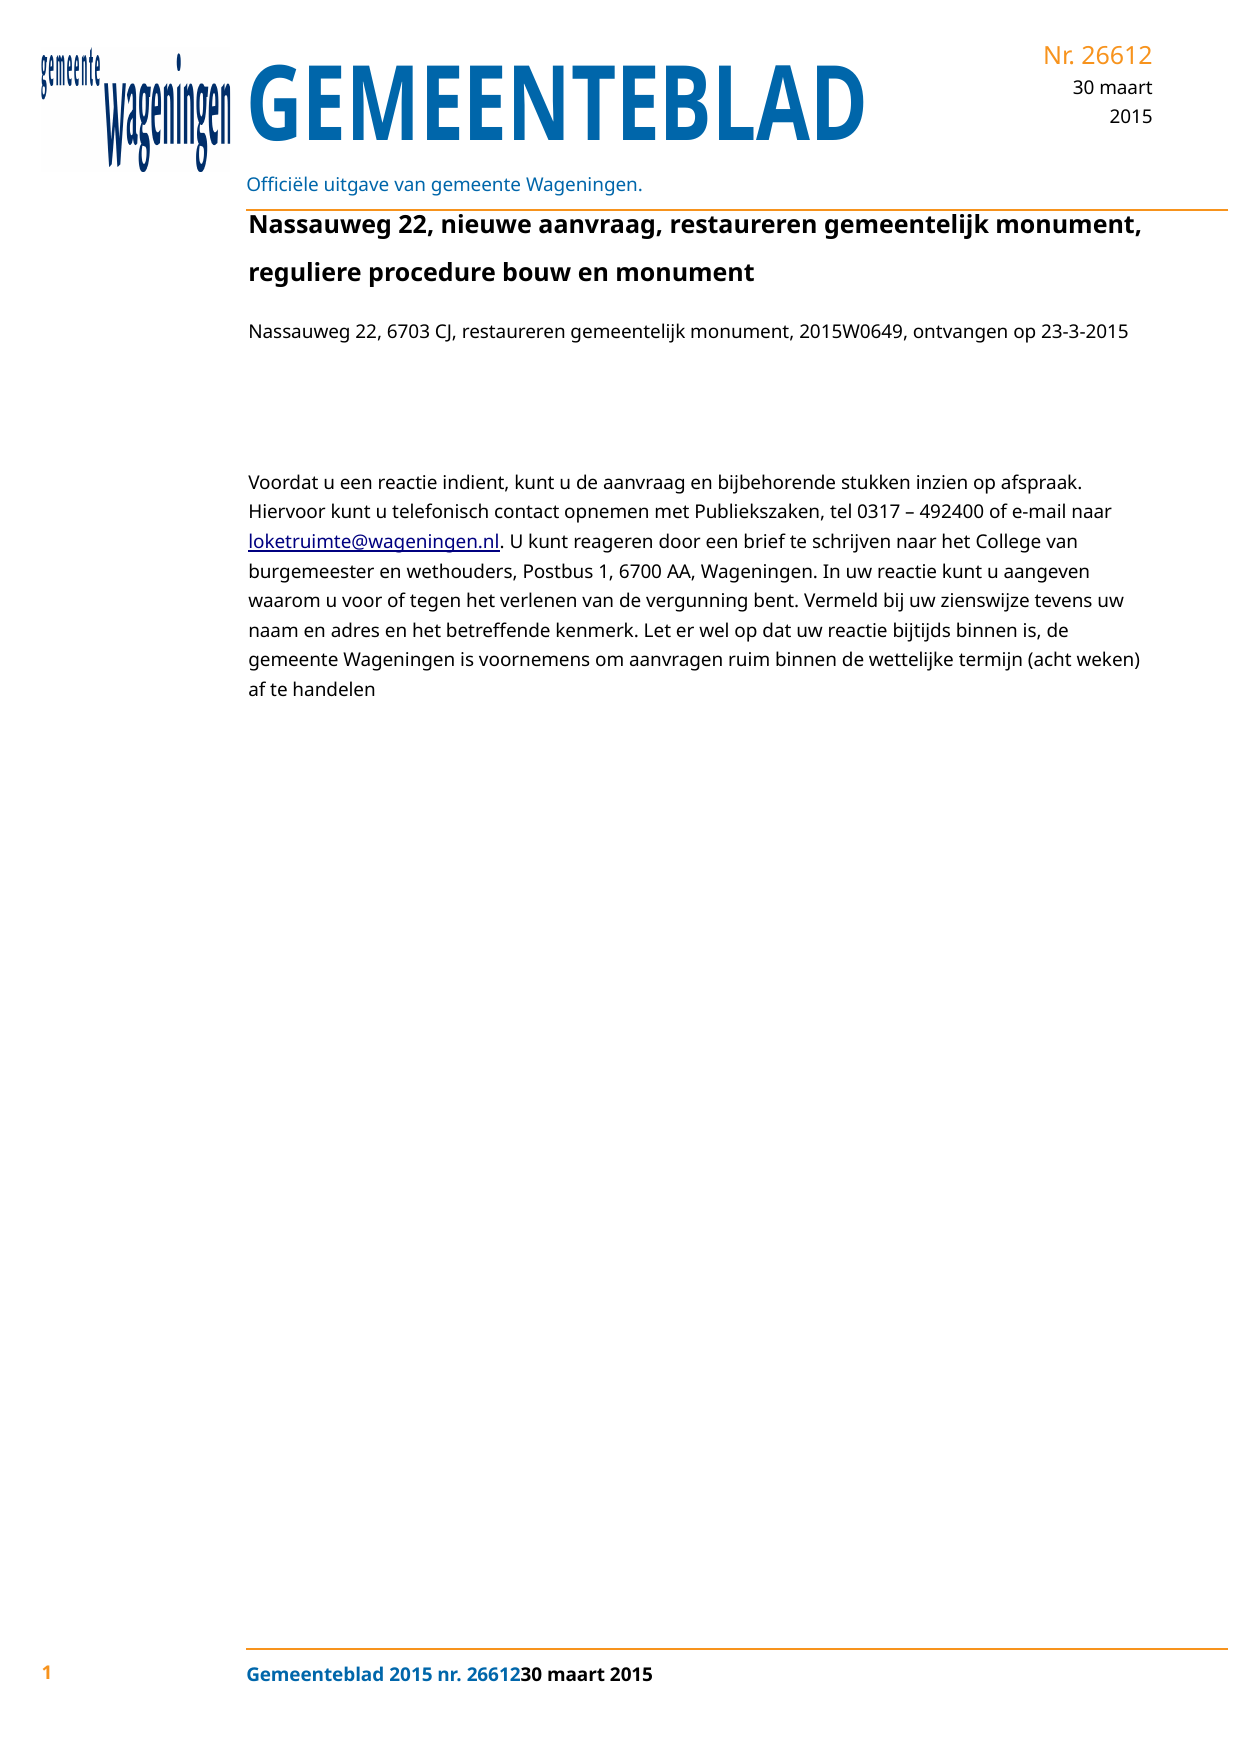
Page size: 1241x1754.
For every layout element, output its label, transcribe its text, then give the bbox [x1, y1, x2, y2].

text Nassauweg 22, 6703 CJ, restaureren gemeentelijk monument, 2015W0649, ontvangen op 23-3-2015 [248, 318, 1152, 344]
text Voordat u een reactie indient, kunt u de aanvraag en bijbehorende stukken inzien op afspraak. Hiervoor kunt u telefonisch contact opnemen met Publiekszaken, tel 0317 – 492400 of e-mail naar loketruimte@wageningen.nl. U kunt reageren door een brief te schrijven naar het College van burgemeester en wethouders, Postbus 1, 6700 AA, Wageningen. In uw reactie kunt u aangeven waarom u voor of tegen het verlenen van de vergunning bent. Vermeld bij uw zienswijze tevens uw naam en adres en het betreffende kenmerk. Let er wel op dat uw reactie bijtijds binnen is, de gemeente Wageningen is voornemens om aanvragen ruim binnen de wettelijke termijn (acht weken) af te handelen [248, 469, 1152, 702]
picture [41, 47, 231, 172]
text Nassauweg 22, nieuwe aanvraag, restaureren gemeentelijk monument, reguliere procedure bouw en monument [248, 211, 1152, 288]
